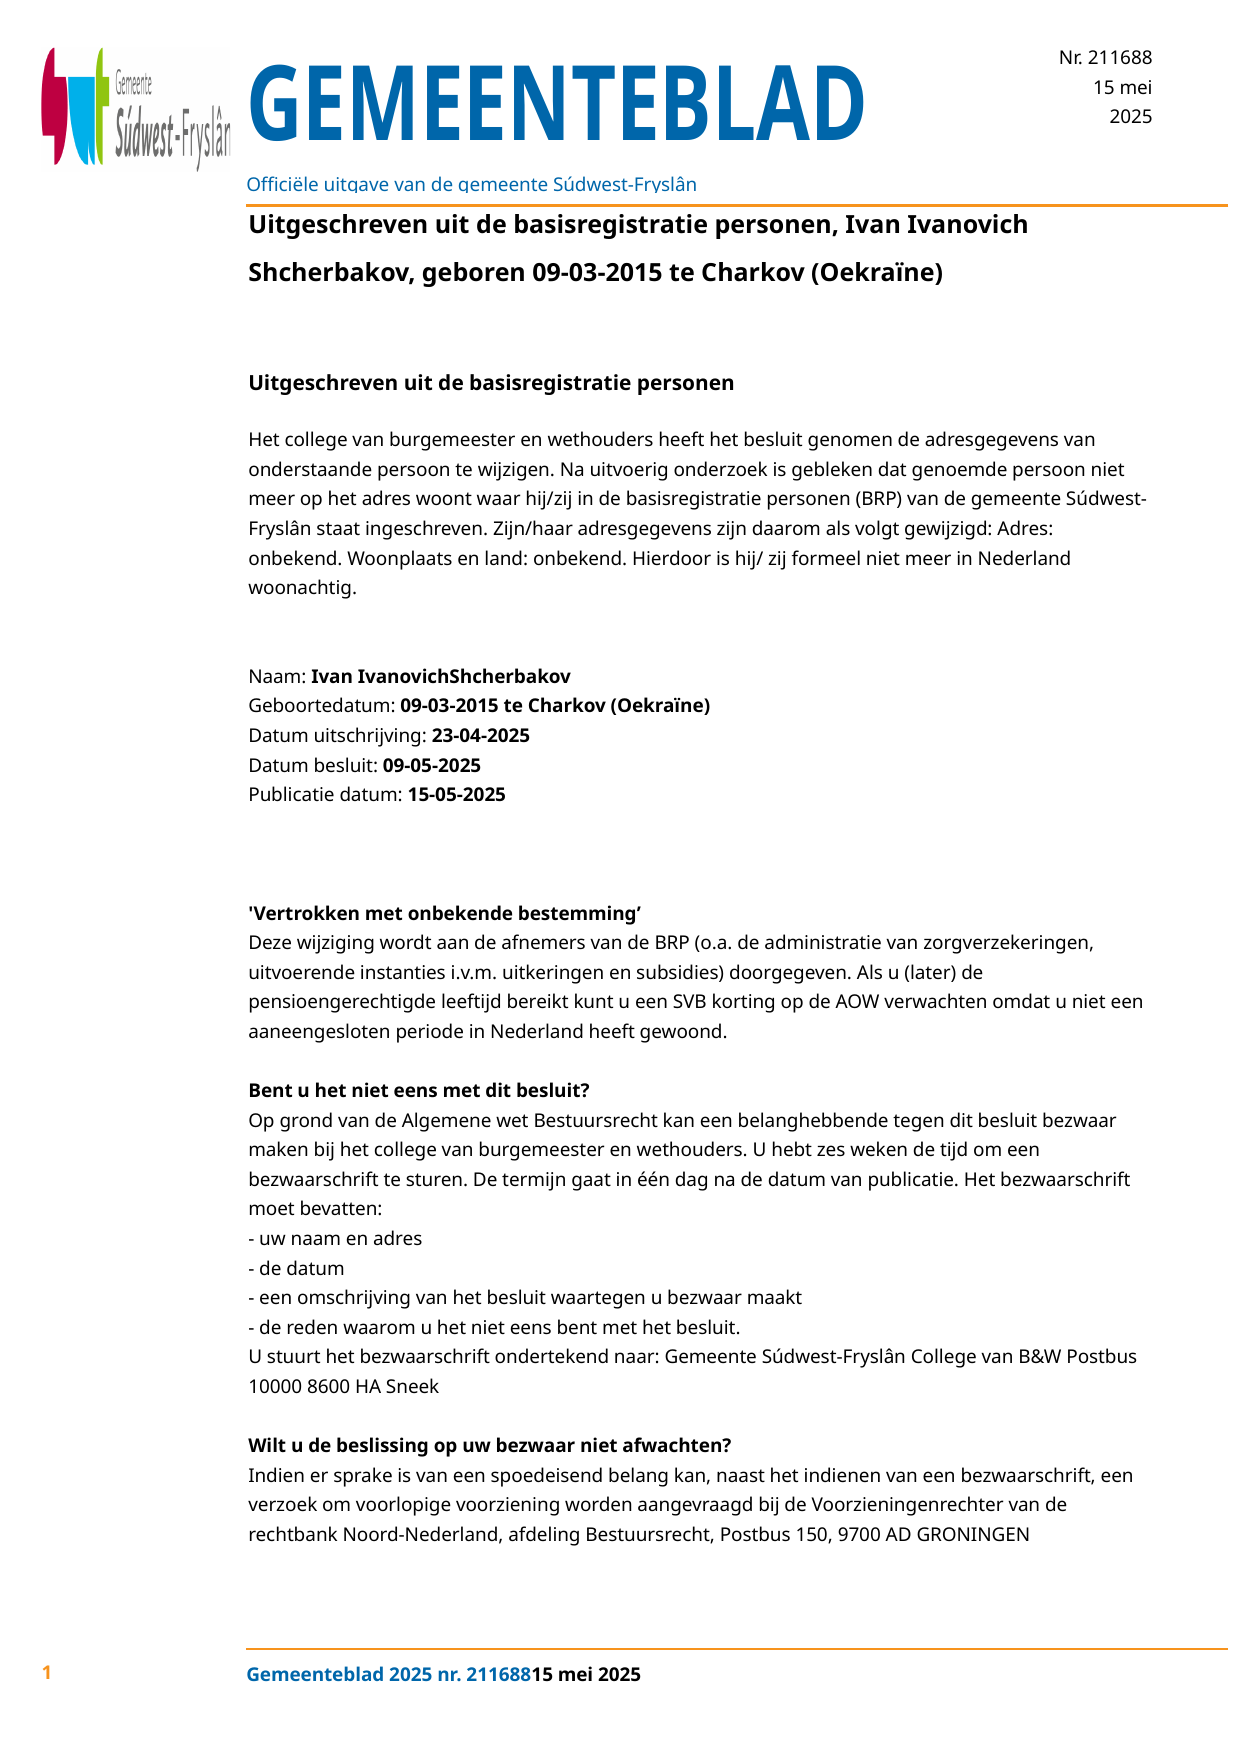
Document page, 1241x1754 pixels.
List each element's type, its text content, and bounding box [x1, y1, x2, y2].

text Uitgeschreven uit de basisregistratie personen, Ivan Ivanovich Shcherbakov, geboren 09-03-2015 te Charkov (Oekraïne) [248, 207, 1152, 288]
text Deze wijziging wordt aan de afnemers van de BRP (o.a. de administratie van zorgverzekeringen, uitvoerende instanties i.v.m. uitkeringen en subsidies) doorgegeven. Als u (later) de pensioengerechtigde leeftijd bereikt kunt u een SVB korting op de AOW verwachten omdat u niet een aaneengesloten periode in Nederland heeft gewoond. [248, 929, 1152, 1044]
text Datum besluit: 09-05-2025 [248, 752, 1152, 777]
text Geboortedatum: 09-03-2015 te Charkov (Oekraïne) [248, 693, 1152, 718]
text Op grond van de Algemene wet Bestuursrecht kan een belanghebbende tegen dit besluit bezwaar maken bij het college van burgemeester en wethouders. U hebt zes weken de tijd om een bezwaarschrift te sturen. De termijn gaat in één dag na de datum van publicatie. Het bezwaarschrift moet bevatten: [248, 1107, 1152, 1221]
text Naam: Ivan IvanovichShcherbakov [248, 663, 1152, 689]
text - een omschrijving van het besluit waartegen u bezwaar maakt [248, 1284, 1152, 1310]
text Wilt u de beslissing op uw bezwaar niet afwachten? [248, 1432, 1152, 1458]
text Bent u het niet eens met dit besluit? [248, 1077, 1152, 1103]
text - de reden waarom u het niet eens bent met het besluit. [248, 1314, 1152, 1339]
text U stuurt het bezwaarschrift ondertekend naar: Gemeente Súdwest-Fryslân College van B&W Postbus 10000 8600 HA Sneek [248, 1343, 1152, 1399]
text 'Vertrokken met onbekende bestemming’ [248, 900, 1152, 925]
text Uitgeschreven uit de basisregistratie personen [248, 368, 1152, 397]
text Het college van burgemeester en wethouders heeft het besluit genomen de adresgegevens van onderstaande persoon te wijzigen. Na uitvoerig onderzoek is gebleken dat genoemde persoon niet meer op het adres woont waar hij/zij in de basisregistratie personen (BRP) van de gemeente Súdwest-Fryslân staat ingeschreven. Zijn/haar adresgegevens zijn daarom als volgt gewijzigd: Adres: onbekend. Woonplaats en land: onbekend. Hierdoor is hij/ zij formeel niet meer in Nederland woonachtig. [248, 426, 1152, 600]
text Datum uitschrijving: 23-04-2025 [248, 722, 1152, 748]
text Indien er sprake is van een spoedeisend belang kan, naast het indienen van een bezwaarschrift, een verzoek om voorlopige voorziening worden aangevraagd bij de Voorzieningenrechter van de rechtbank Noord-Nederland, afdeling Bestuursrecht, Postbus 150, 9700 AD GRONINGEN [248, 1462, 1152, 1547]
text - uw naam en adres [248, 1225, 1152, 1251]
text Publicatie datum: 15-05-2025 [248, 781, 1152, 807]
text - de datum [248, 1255, 1152, 1280]
picture [41, 47, 231, 172]
